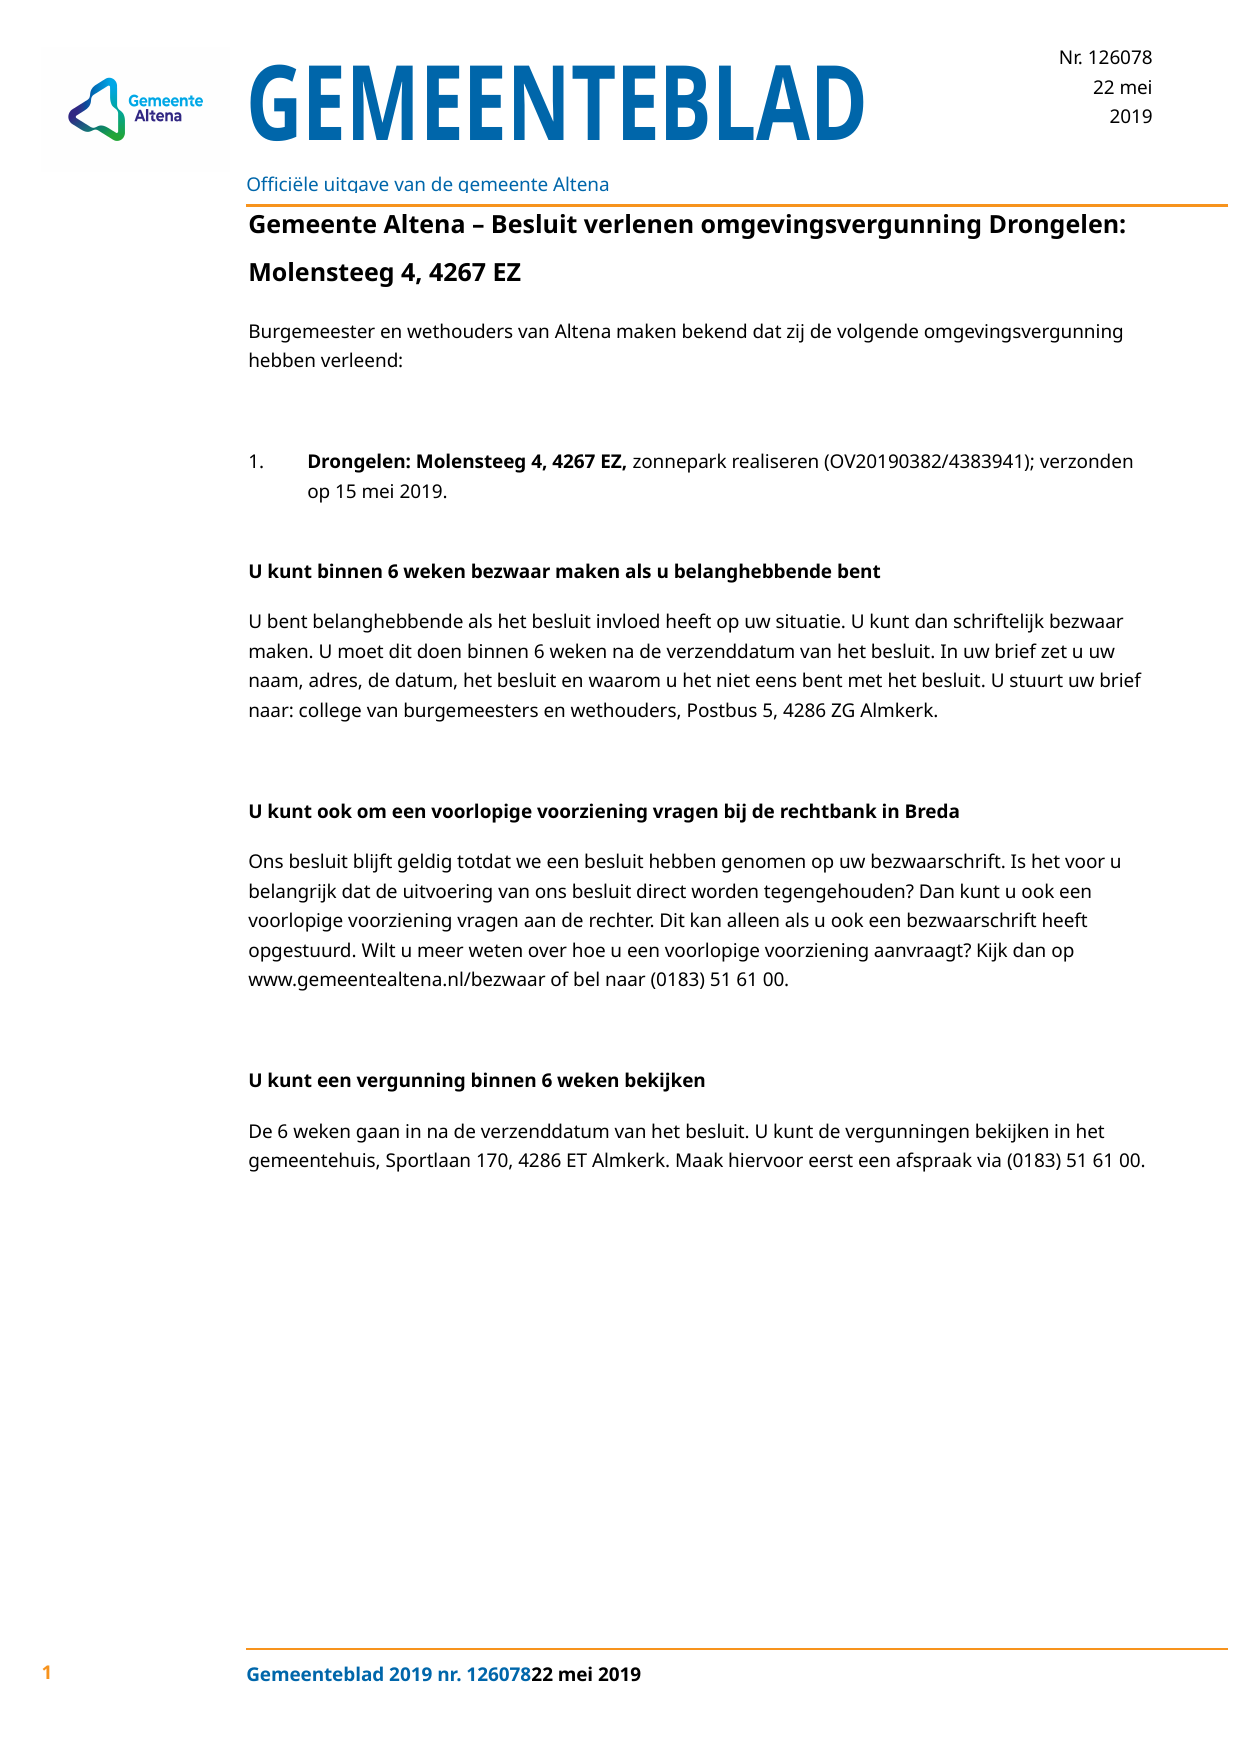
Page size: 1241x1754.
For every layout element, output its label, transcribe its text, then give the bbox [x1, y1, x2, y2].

text Gemeente Altena – Besluit verlenen omgevingsvergunning Drongelen: Molensteeg 4, 4267 EZ [248, 207, 1152, 288]
text U bent belanghebbende als het besluit invloed heeft op uw situatie. U kunt dan schriftelijk bezwaar maken. U moet dit doen binnen 6 weken na de verzenddatum van het besluit. In uw brief zet u uw naam, adres, de datum, het besluit en waarom u het niet eens bent met het besluit. U stuurt uw brief naar: college van burgemeesters en wethouders, Postbus 5, 4286 ZG Almkerk. [248, 608, 1152, 723]
text U kunt ook om een voorlopige voorziening vragen bij de rechtbank in Breda [248, 798, 1152, 824]
text U kunt een vergunning binnen 6 weken bekijken [248, 1067, 1152, 1093]
picture [41, 47, 231, 172]
text De 6 weken gaan in na de verzenddatum van het besluit. U kunt de vergunningen bekijken in het gemeentehuis, Sportlaan 170, 4286 ET Almkerk. Maak hiervoor eerst een afspraak via (0183) 51 61 00. [248, 1118, 1152, 1173]
list Drongelen: Molensteeg 4, 4267 EZ, zonnepark realiseren (OV20190382/4383941); verzonden op 15 mei 2019. [248, 448, 1152, 504]
text Burgemeester en wethouders van Altena maken bekend dat zij de volgende omgevingsvergunning hebben verleend: [248, 318, 1152, 373]
text Ons besluit blijft geldig totdat we een besluit hebben genomen op uw bezwaarschrift. Is het voor u belangrijk dat de uitvoering van ons besluit direct worden tegengehouden? Dan kunt u ook een voorlopige voorziening vragen aan de rechter. Dit kan alleen als u ook een bezwaarschrift heeft opgestuurd. Wilt u meer weten over hoe u een voorlopige voorziening aanvraagt? Kijk dan op www.gemeentealtena.nl/bezwaar of bel naar (0183) 51 61 00. [248, 848, 1152, 992]
text U kunt binnen 6 weken bezwaar maken als u belanghebbende bent [248, 558, 1152, 584]
